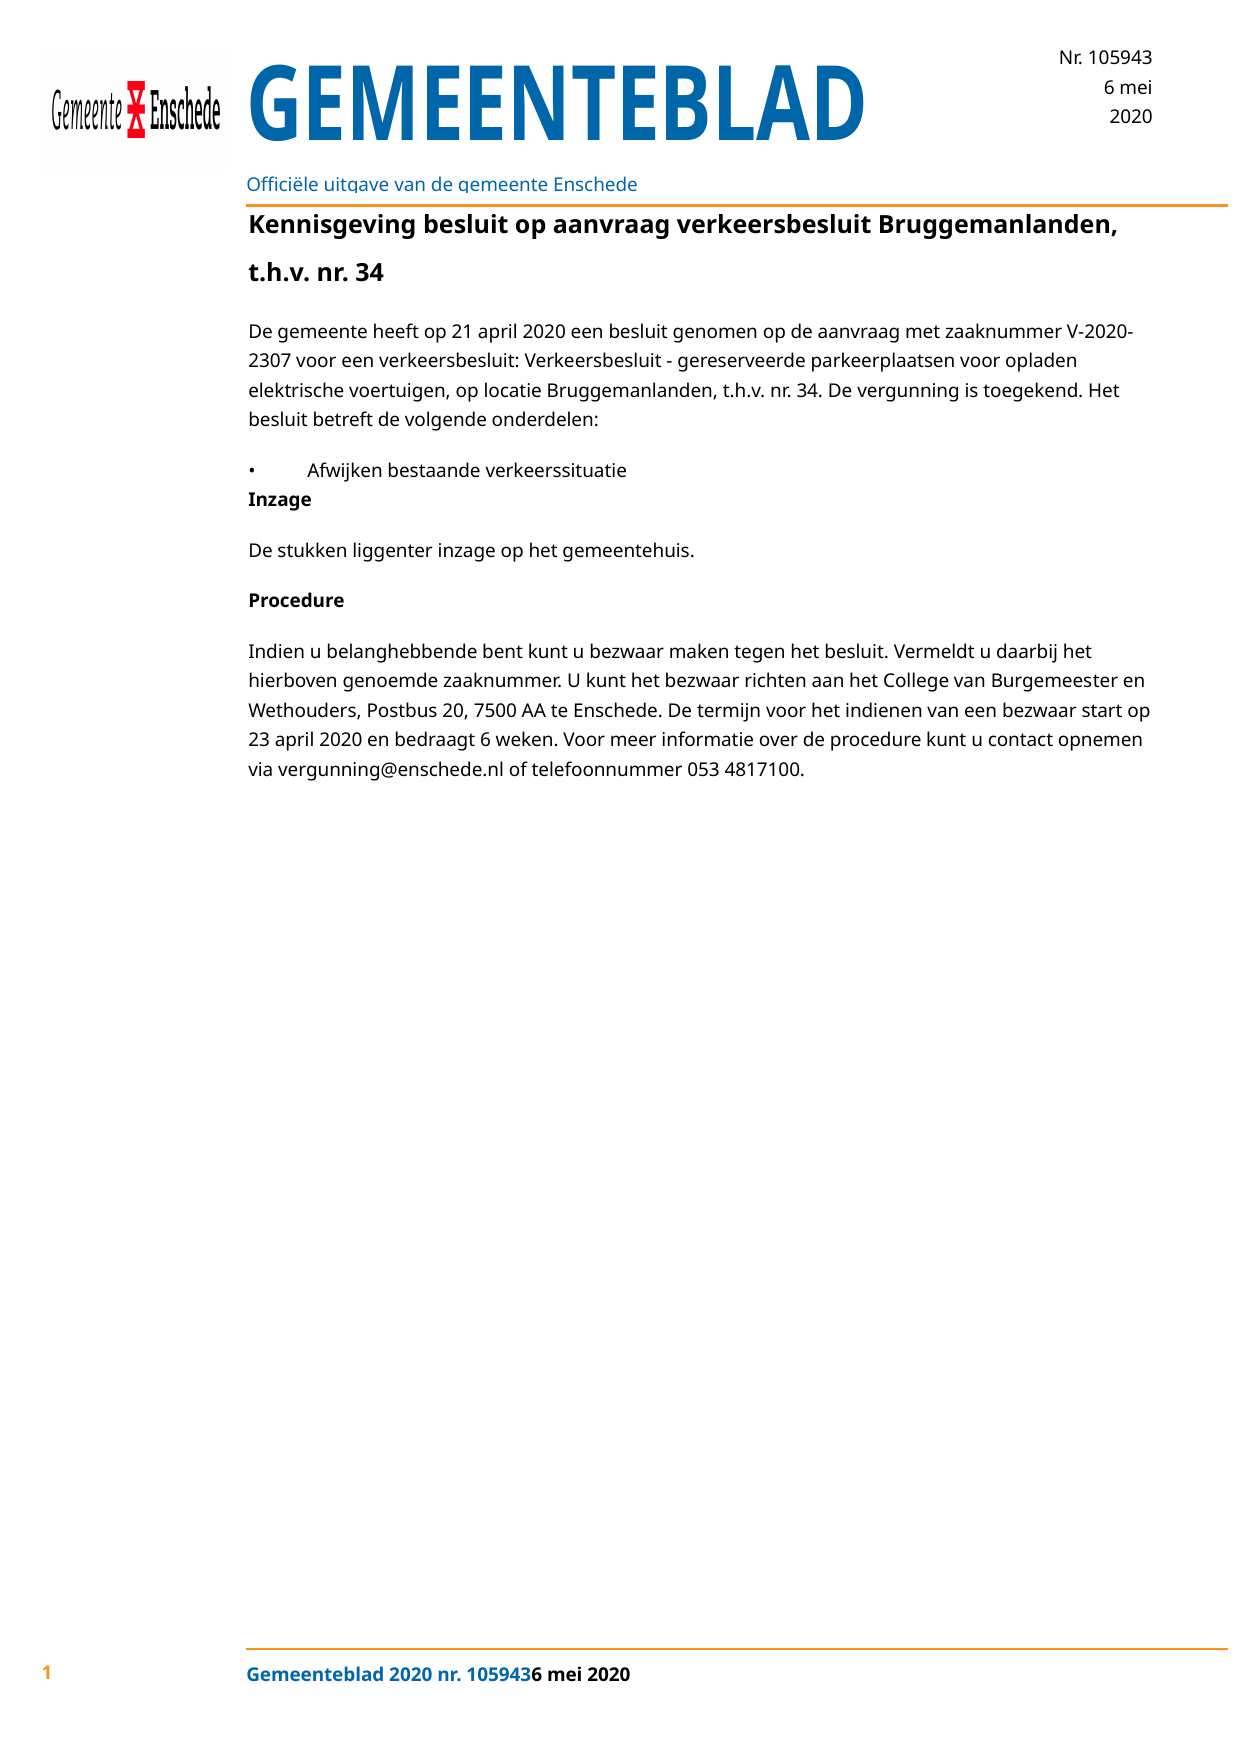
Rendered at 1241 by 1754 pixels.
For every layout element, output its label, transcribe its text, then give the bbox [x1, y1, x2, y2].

picture [41, 47, 231, 172]
list Afwijken bestaande verkeerssituatie [248, 457, 1152, 483]
text De stukken liggenter inzage op het gemeentehuis. [248, 537, 1152, 563]
text Procedure [248, 587, 1152, 613]
text De gemeente heeft op 21 april 2020 een besluit genomen op de aanvraag met zaaknummer V-2020-2307 voor een verkeersbesluit: Verkeersbesluit - gereserveerde parkeerplaatsen voor opladen elektrische voertuigen, op locatie Bruggemanlanden, t.h.v. nr. 34. De vergunning is toegekend. Het besluit betreft de volgende onderdelen: [248, 318, 1152, 432]
text Kennisgeving besluit op aanvraag verkeersbesluit Bruggemanlanden, t.h.v. nr. 34 [248, 207, 1152, 288]
text Indien u belanghebbende bent kunt u bezwaar maken tegen het besluit. Vermeldt u daarbij het hierboven genoemde zaaknummer. U kunt het bezwaar richten aan het College van Burgemees­ter en Wethouders, Postbus 20, 7500 AA te Enschede. De termijn voor het indienen van een bezwaar start op 23 april 2020 en bedraagt 6 weken. Voor meer informatie over de procedure kunt u contact opnemen via vergunning@enschede.nl of telefoonnummer 053 4817100. [248, 638, 1152, 782]
text Inzage [248, 487, 1152, 512]
